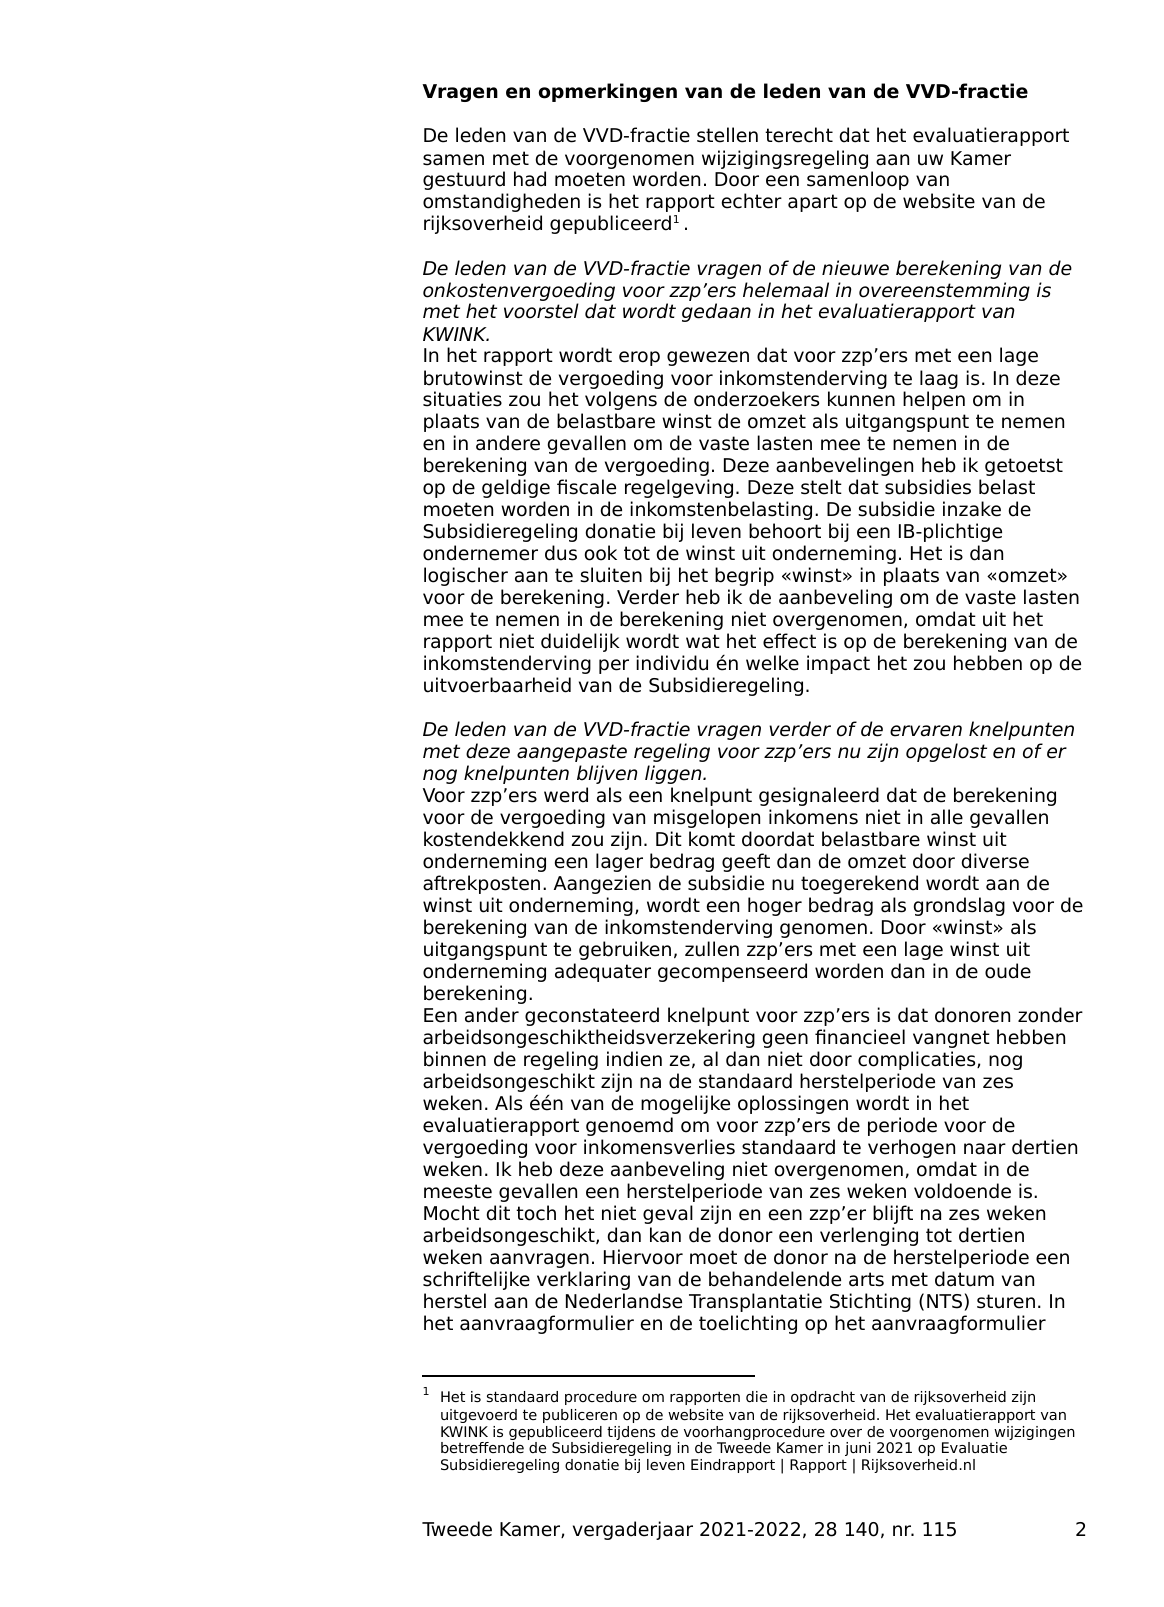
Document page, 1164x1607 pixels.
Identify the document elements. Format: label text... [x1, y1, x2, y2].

text In het rapport wordt erop gewezen dat voor zzp’ers met een lage brutowinst de vergoeding voor inkomstenderving te laag is. In deze situaties zou het volgens de onderzoekers kunnen helpen om in plaats van de belastbare winst de omzet als uitgangspunt te nemen en in andere gevallen om de vaste lasten mee te nemen in de berekening van de vergoeding. Deze aanbevelingen heb ik getoetst op de geldige fiscale regelgeving. Deze stelt dat subsidies belast moeten worden in de inkomstenbelasting. De subsidie inzake de Subsidieregeling donatie bij leven behoort bij een IB-plichtige ondernemer dus ook tot de winst uit onderneming. Het is dan logischer aan te sluiten bij het begrip «winst» in plaats van «omzet» voor de berekening. Verder heb ik de aanbeveling om de vaste lasten mee te nemen in de berekening niet overgenomen, omdat uit het rapport niet duidelijk wordt wat het effect is op de berekening van de inkomstenderving per individu én welke impact het zou hebben op de uitvoerbaarheid van de Subsidieregeling. [422, 345, 1087, 697]
text De leden van de VVD-fractie stellen terecht dat het evaluatierapport samen met de voorgenomen wijzigingsregeling aan uw Kamer gestuurd had moeten worden. Door een samenloop van omstandigheden is het rapport echter apart op de website van de rijksoverheid gepubliceerd. [422, 125, 1087, 235]
text Het is standaard procedure om rapporten die in opdracht van de rijksoverheid zijn uitgevoerd te publiceren op de website van de rijksoverheid. Het evaluatierapport van KWINK is gepubliceerd tijdens de voorhangprocedure over de voorgenomen wijzigingen betreffende de Subsidieregeling in de Tweede Kamer in juni 2021 op Evaluatie Subsidieregeling donatie bij leven Eindrapport | Rapport | Rijksoverheid.nl [422, 1385, 1087, 1474]
text Voor zzp’ers werd als een knelpunt gesignaleerd dat de berekening voor de vergoeding van misgelopen inkomens niet in alle gevallen kostendekkend zou zijn. Dit komt doordat belastbare winst uit onderneming een lager bedrag geeft dan de omzet door diverse aftrekposten. Aangezien de subsidie nu toegerekend wordt aan de winst uit onderneming, wordt een hoger bedrag als grondslag voor de berekening van de inkomstenderving genomen. Door «winst» als uitgangspunt te gebruiken, zullen zzp’ers met een lage winst uit onderneming adequater gecompenseerd worden dan in de oude berekening. [422, 785, 1087, 1005]
text De leden van de VVD-fractie vragen verder of de ervaren knelpunten met deze aangepaste regeling voor zzp’ers nu zijn opgelost en of er nog knelpunten blijven liggen. [422, 719, 1087, 785]
subtitle Vragen en opmerkingen van de leden van de VVD-fractie [422, 81, 1087, 103]
text De leden van de VVD-fractie vragen of de nieuwe berekening van de onkostenvergoeding voor zzp’ers helemaal in overeenstemming is met het voorstel dat wordt gedaan in het evaluatierapport van KWINK. [422, 257, 1087, 345]
text Een ander geconstateerd knelpunt voor zzp’ers is dat donoren zonder arbeidsongeschiktheidsverzekering geen financieel vangnet hebben binnen de regeling indien ze, al dan niet door complicaties, nog arbeidsongeschikt zijn na de standaard herstelperiode van zes weken. Als één van de mogelijke oplossingen wordt in het evaluatierapport genoemd om voor zzp’ers de periode voor de vergoeding voor inkomensverlies standaard te verhogen naar dertien weken. Ik heb deze aanbeveling niet overgenomen, omdat in de meeste gevallen een herstelperiode van zes weken voldoende is. Mocht dit toch het niet geval zijn en een zzp’er blijft na zes weken arbeidsongeschikt, dan kan de donor een verlenging tot dertien weken aanvragen. Hiervoor moet de donor na de herstelperiode een schriftelijke verklaring van de behandelende arts met datum van herstel aan de Nederlandse Transplantatie Stichting (NTS) sturen. In het aanvraagformulier en de toelichting op het aanvraagformulier [422, 1005, 1087, 1335]
